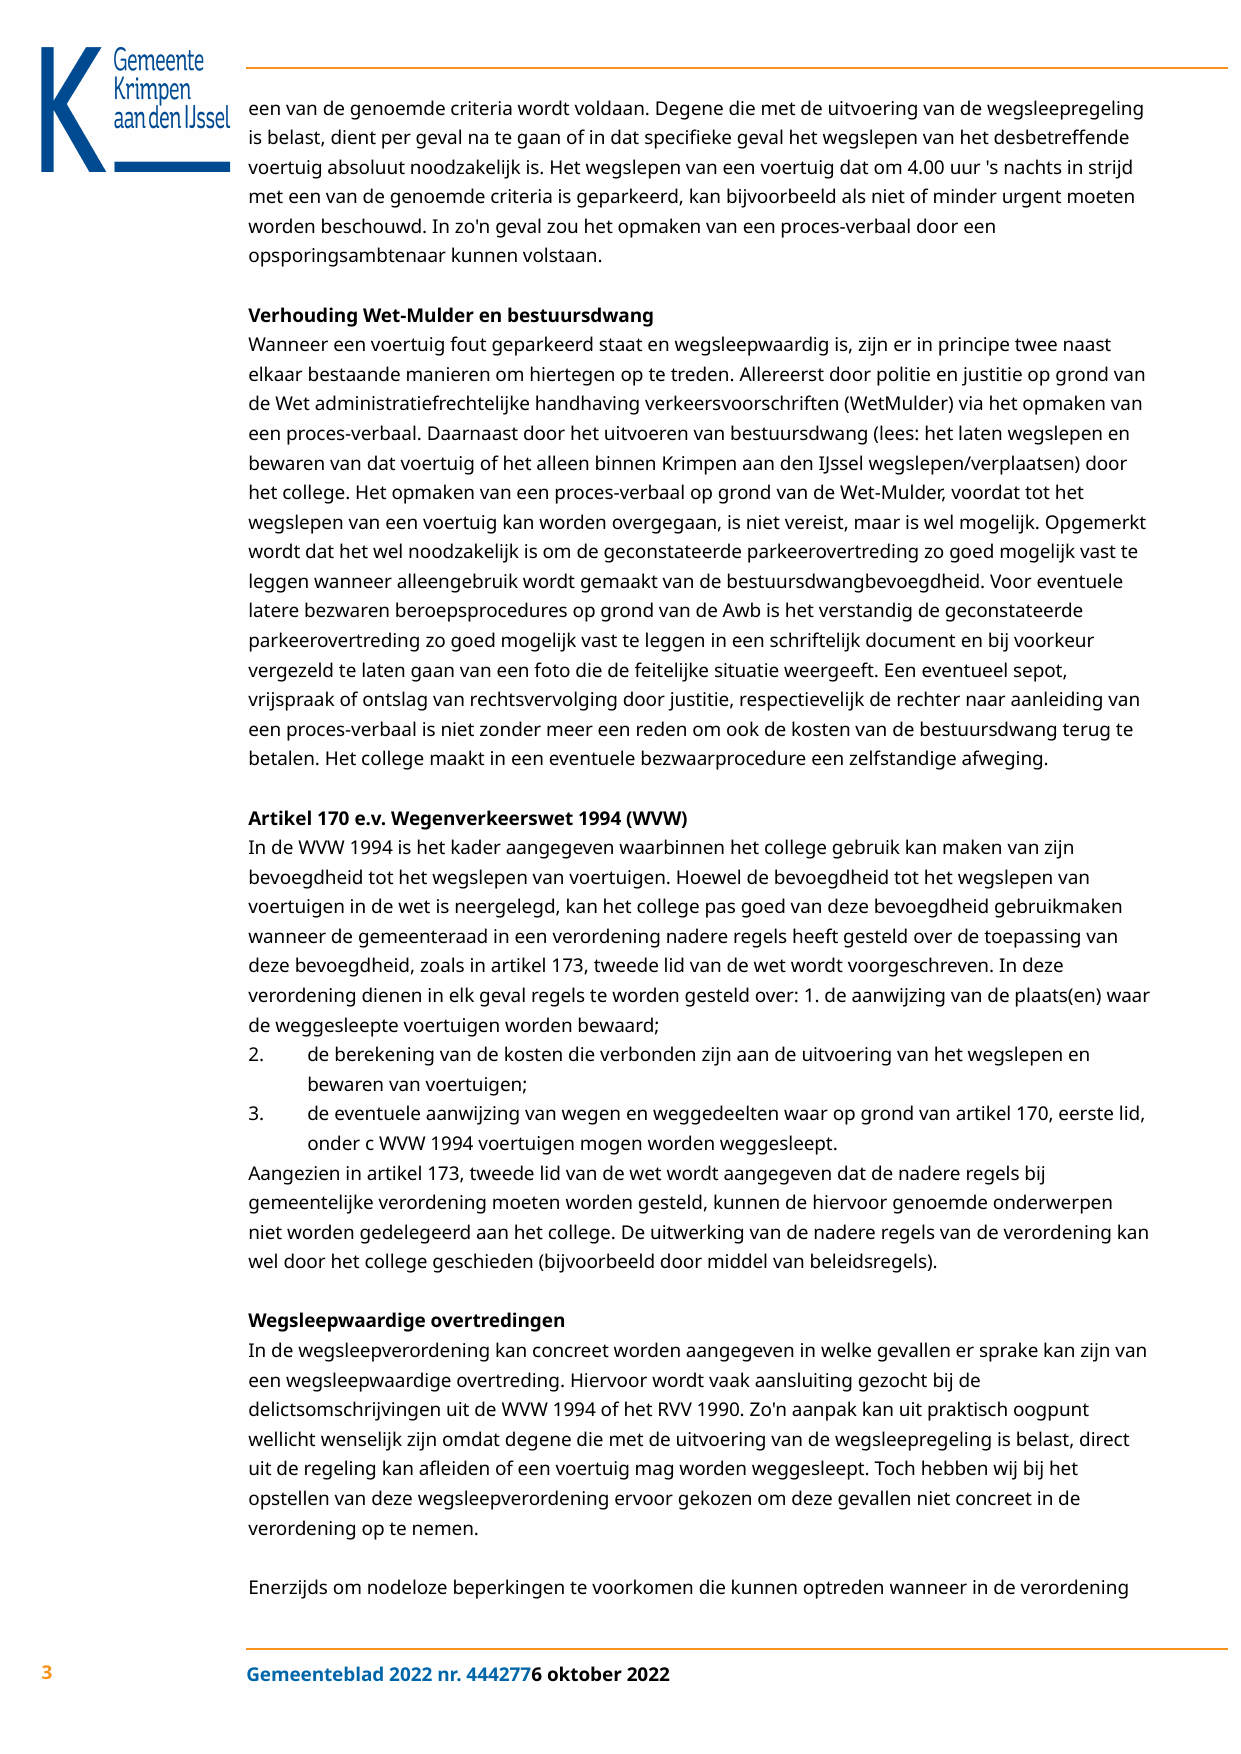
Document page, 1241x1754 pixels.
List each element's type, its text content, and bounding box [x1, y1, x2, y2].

text Enerzijds om nodeloze beperkingen te voorkomen die kunnen optreden wanneer in de verordening [248, 1574, 1152, 1600]
text In de WVW 1994 is het kader aangegeven waarbinnen het college gebruik kan maken van zijn bevoegdheid tot het wegslepen van voertuigen. Hoewel de bevoegdheid tot het wegslepen van voertuigen in de wet is neergelegd, kan het college pas goed van deze bevoegdheid gebruikmaken wanneer de gemeenteraad in een verordening nadere regels heeft gesteld over de toepassing van deze bevoegdheid, zoals in artikel 173, tweede lid van de wet wordt voorgeschreven. In deze verordening dienen in elk geval regels te worden gesteld over: 1. de aanwijzing van de plaats(en) waar de weggesleepte voertuigen worden bewaard; [248, 834, 1152, 1038]
list de eventuele aanwijzing van wegen en weggedeelten waar op grond van artikel 170, eerste lid, onder c WVW 1994 voertuigen mogen worden weggesleept. [248, 1101, 1152, 1156]
text Wanneer een voertuig fout geparkeerd staat en wegsleepwaardig is, zijn er in principe twee naast elkaar bestaande manieren om hiertegen op te treden. Allereerst door politie en justitie op grond van de Wet administratiefrechtelijke handhaving verkeersvoorschriften (WetMulder) via het opmaken van een proces-verbaal. Daarnaast door het uitvoeren van bestuursdwang (lees: het laten wegslepen en bewaren van dat voertuig of het alleen binnen Krimpen aan den IJssel wegslepen/verplaatsen) door het college. Het opmaken van een proces-verbaal op grond van de Wet-Mulder, voordat tot het wegslepen van een voertuig kan worden overgegaan, is niet vereist, maar is wel mogelijk. Opgemerkt wordt dat het wel noodzakelijk is om de geconstateerde parkeerovertreding zo goed mogelijk vast te leggen wanneer alleengebruik wordt gemaakt van de bestuursdwangbevoegdheid. Voor eventuele latere bezwaren beroepsprocedures op grond van de Awb is het verstandig de geconstateerde parkeerovertreding zo goed mogelijk vast te leggen in een schriftelijk document en bij voorkeur vergezeld te laten gaan van een foto die de feitelijke situatie weergeeft. Een eventueel sepot, vrijspraak of ontslag van rechtsvervolging door justitie, respectievelijk de rechter naar aanleiding van een proces-verbaal is niet zonder meer een reden om ook de kosten van de bestuursdwang terug te betalen. Het college maakt in een eventuele bezwaarprocedure een zelfstandige afweging. [248, 331, 1152, 771]
text een van de genoemde criteria wordt voldaan. Degene die met de uitvoering van de wegsleepregeling is belast, dient per geval na te gaan of in dat specifieke geval het wegslepen van het desbetreffende voertuig absoluut noodzakelijk is. Het wegslepen van een voertuig dat om 4.00 uur 's nachts in strijd met een van de genoemde criteria is geparkeerd, kan bijvoorbeeld als niet of minder urgent moeten worden beschouwd. In zo'n geval zou het opmaken van een proces-verbaal door een opsporingsambtenaar kunnen volstaan. [248, 95, 1152, 268]
text In de wegsleepverordening kan concreet worden aangegeven in welke gevallen er sprake kan zijn van een wegsleepwaardige overtreding. Hiervoor wordt vaak aansluiting gezocht bij de delictsomschrijvingen uit de WVW 1994 of het RVV 1990. Zo'n aanpak kan uit praktisch oogpunt wellicht wenselijk zijn omdat degene die met de uitvoering van de wegsleepregeling is belast, direct uit de regeling kan afleiden of een voertuig mag worden weggesleept. Toch hebben wij bij het opstellen van deze wegsleepverordening ervoor gekozen om deze gevallen niet concreet in de verordening op te nemen. [248, 1337, 1152, 1541]
text Artikel 170 e.v. Wegenverkeerswet 1994 (WVW) [248, 805, 1152, 831]
list de berekening van de kosten die verbonden zijn aan de uitvoering van het wegslepen en bewaren van voertuigen; [248, 1041, 1152, 1097]
text Wegsleepwaardige overtredingen [248, 1308, 1152, 1333]
picture [41, 47, 231, 172]
text Aangezien in artikel 173, tweede lid van de wet wordt aangegeven dat de nadere regels bij gemeentelijke verordening moeten worden gesteld, kunnen de hiervoor genoemde onderwerpen niet worden gedelegeerd aan het college. De uitwerking van de nadere regels van de verordening kan wel door het college geschieden (bijvoorbeeld door middel van beleidsregels). [248, 1160, 1152, 1274]
text Verhouding Wet-Mulder en bestuursdwang [248, 302, 1152, 328]
